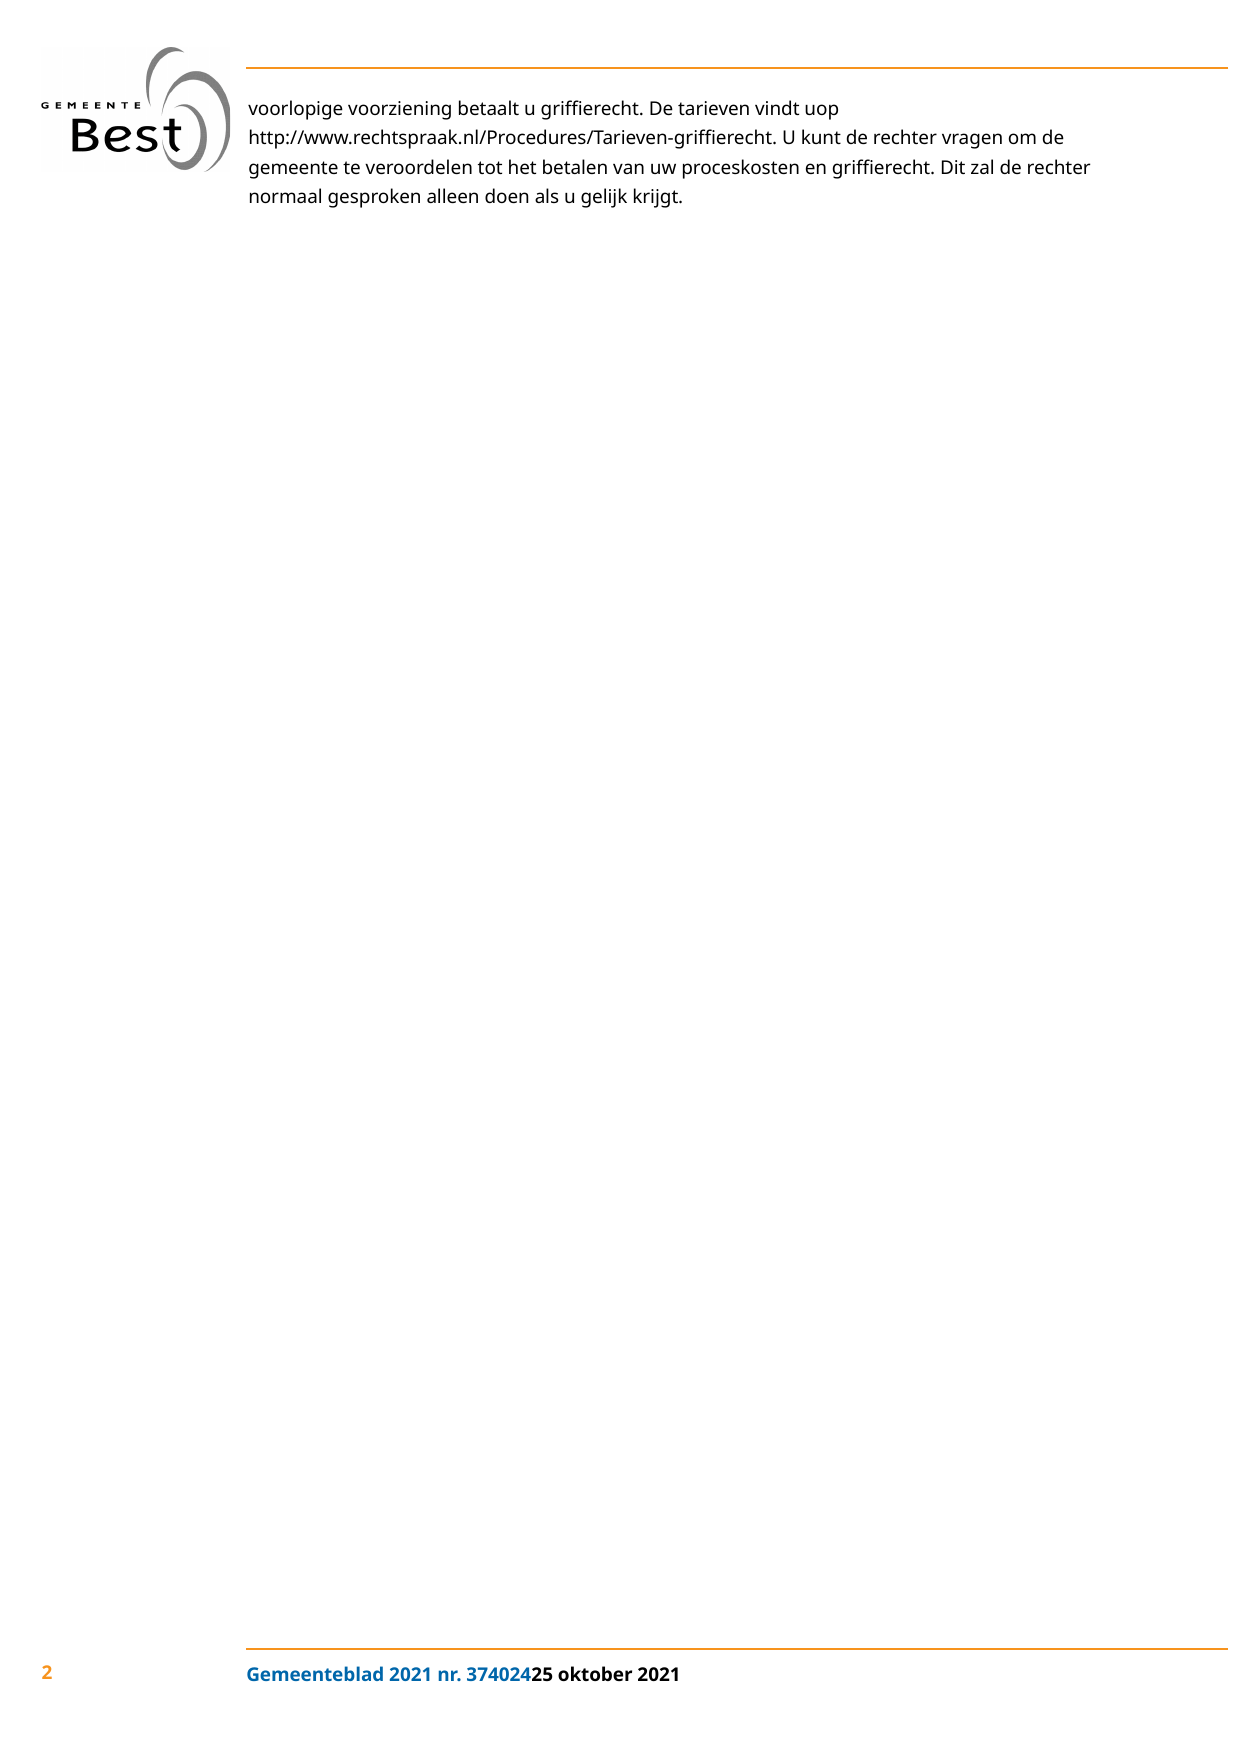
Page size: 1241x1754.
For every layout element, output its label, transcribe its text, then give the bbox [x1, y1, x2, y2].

text voorlopige voorziening betaalt u griffierecht. De tarieven vindt uop http://www.rechtspraak.nl/Procedures/Tarieven-griffierecht. U kunt de rechter vragen om de gemeente te veroordelen tot het betalen van uw proceskosten en griffierecht. Dit zal de rechter normaal gesproken alleen doen als u gelijk krijgt. [248, 95, 1152, 209]
picture [41, 47, 231, 172]
